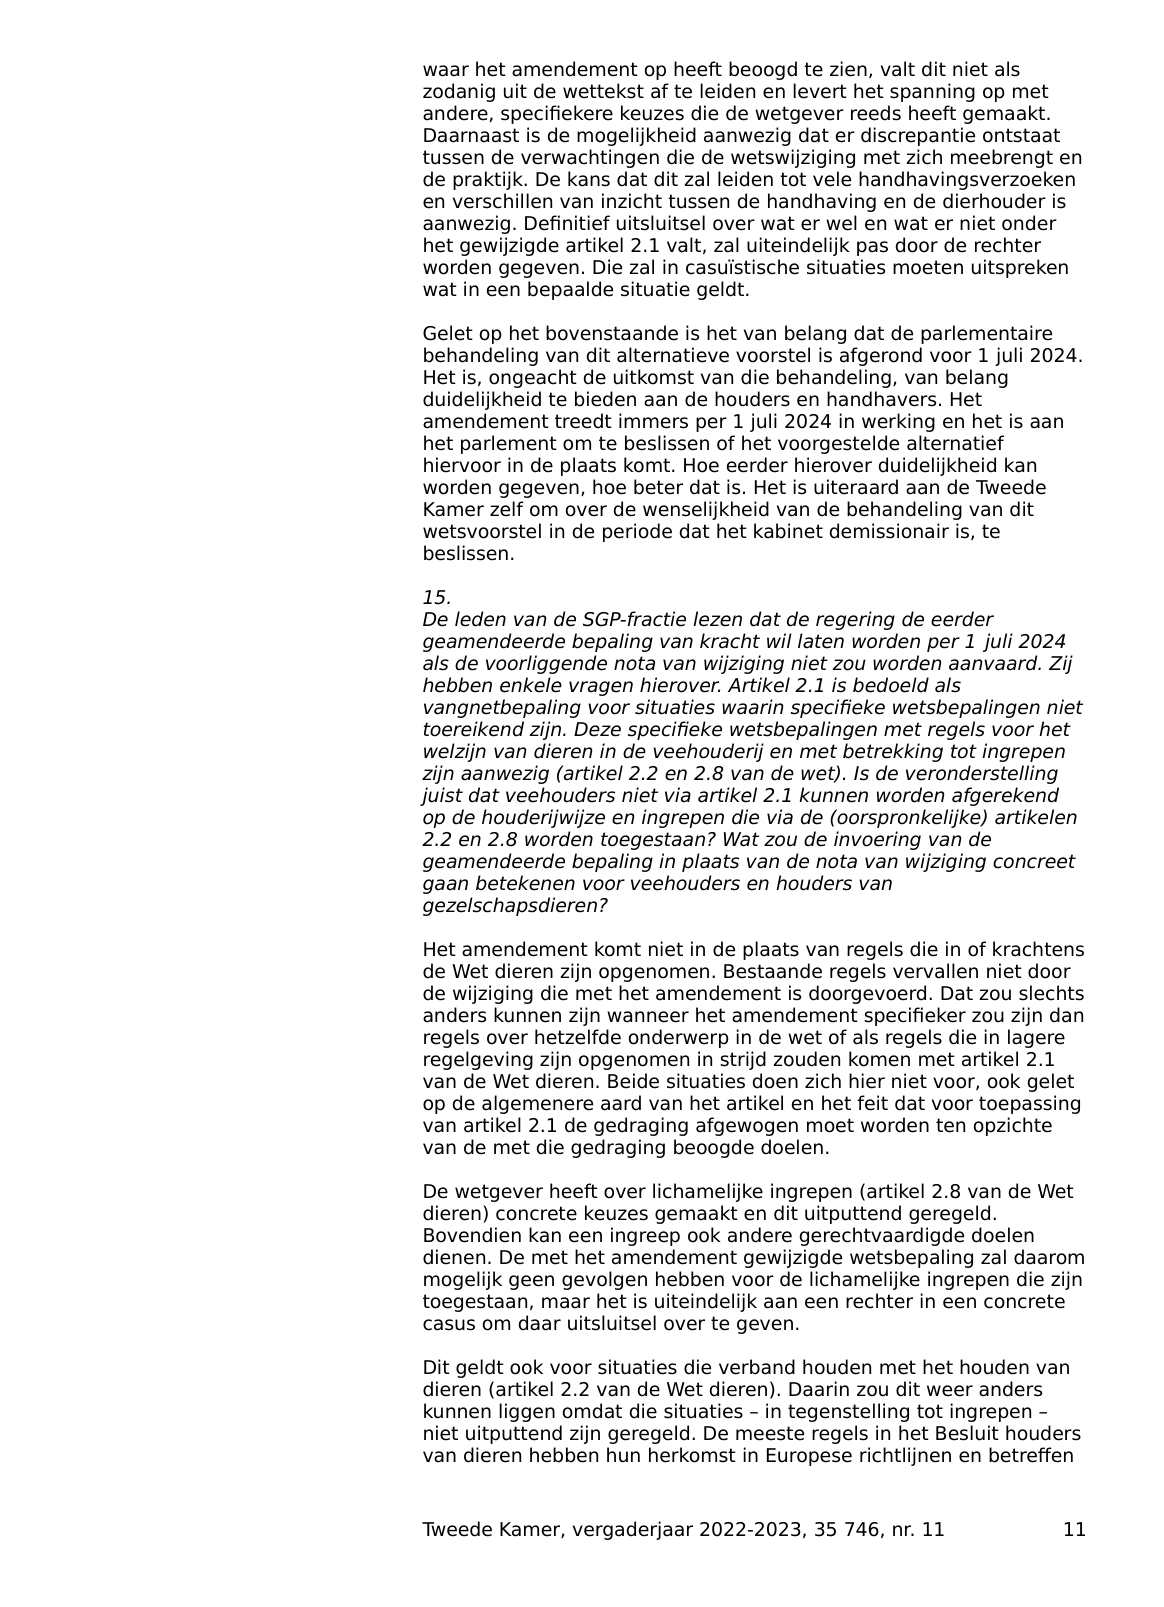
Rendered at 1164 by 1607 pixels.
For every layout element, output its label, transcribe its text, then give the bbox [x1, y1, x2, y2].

text Dit geldt ook voor situaties die verband houden met het houden van dieren (artikel 2.2 van de Wet dieren). Daarin zou dit weer anders kunnen liggen omdat die situaties – in tegenstelling tot ingrepen – niet uitputtend zijn geregeld. De meeste regels in het Besluit houders van dieren hebben hun herkomst in Europese richtlijnen en betreffen [422, 1357, 1087, 1467]
text Het amendement komt niet in de plaats van regels die in of krachtens de Wet dieren zijn opgenomen. Bestaande regels vervallen niet door de wijziging die met het amendement is doorgevoerd. Dat zou slechts anders kunnen zijn wanneer het amendement specifieker zou zijn dan regels over hetzelfde onderwerp in de wet of als regels die in lagere regelgeving zijn opgenomen in strijd zouden komen met artikel 2.1 van de Wet dieren. Beide situaties doen zich hier niet voor, ook gelet op de algemenere aard van het artikel en het feit dat voor toepassing van artikel 2.1 de gedraging afgewogen moet worden ten opzichte van de met die gedraging beoogde doelen. [422, 939, 1087, 1159]
text waar het amendement op heeft beoogd te zien, valt dit niet als zodanig uit de wettekst af te leiden en levert het spanning op met andere, specifiekere keuzes die de wetgever reeds heeft gemaakt. Daarnaast is de mogelijkheid aanwezig dat er discrepantie ontstaat tussen de verwachtingen die de wetswijziging met zich meebrengt en de praktijk. De kans dat dit zal leiden tot vele handhavingsverzoeken en verschillen van inzicht tussen de handhaving en de dierhouder is aanwezig. Definitief uitsluitsel over wat er wel en wat er niet onder het gewijzigde artikel 2.1 valt, zal uiteindelijk pas door de rechter worden gegeven. Die zal in casuïstische situaties moeten uitspreken wat in een bepaalde situatie geldt. [422, 59, 1087, 301]
text De leden van de SGP-fractie lezen dat de regering de eerder geamendeerde bepaling van kracht wil laten worden per 1 juli 2024 als de voorliggende nota van wijziging niet zou worden aanvaard. Zij hebben enkele vragen hierover. Artikel 2.1 is bedoeld als vangnetbepaling voor situaties waarin specifieke wetsbepalingen niet toereikend zijn. Deze specifieke wetsbepalingen met regels voor het welzijn van dieren in de veehouderij en met betrekking tot ingrepen zijn aanwezig (artikel 2.2 en 2.8 van de wet). Is de veronderstelling juist dat veehouders niet via artikel 2.1 kunnen worden afgerekend op de houderijwijze en ingrepen die via de (oorspronkelijke) artikelen 2.2 en 2.8 worden toegestaan? Wat zou de invoering van de geamendeerde bepaling in plaats van de nota van wijziging concreet gaan betekenen voor veehouders en houders van gezelschapsdieren? [422, 609, 1087, 917]
text 15. [422, 587, 1087, 609]
text Gelet op het bovenstaande is het van belang dat de parlementaire behandeling van dit alternatieve voorstel is afgerond voor 1 juli 2024. Het is, ongeacht de uitkomst van die behandeling, van belang duidelijkheid te bieden aan de houders en handhavers. Het amendement treedt immers per 1 juli 2024 in werking en het is aan het parlement om te beslissen of het voorgestelde alternatief hiervoor in de plaats komt. Hoe eerder hierover duidelijkheid kan worden gegeven, hoe beter dat is. Het is uiteraard aan de Tweede Kamer zelf om over de wenselijkheid van de behandeling van dit wetsvoorstel in de periode dat het kabinet demissionair is, te beslissen. [422, 323, 1087, 565]
text De wetgever heeft over lichamelijke ingrepen (artikel 2.8 van de Wet dieren) concrete keuzes gemaakt en dit uitputtend geregeld. Bovendien kan een ingreep ook andere gerechtvaardigde doelen dienen. De met het amendement gewijzigde wetsbepaling zal daarom mogelijk geen gevolgen hebben voor de lichamelijke ingrepen die zijn toegestaan, maar het is uiteindelijk aan een rechter in een concrete casus om daar uitsluitsel over te geven. [422, 1181, 1087, 1335]
